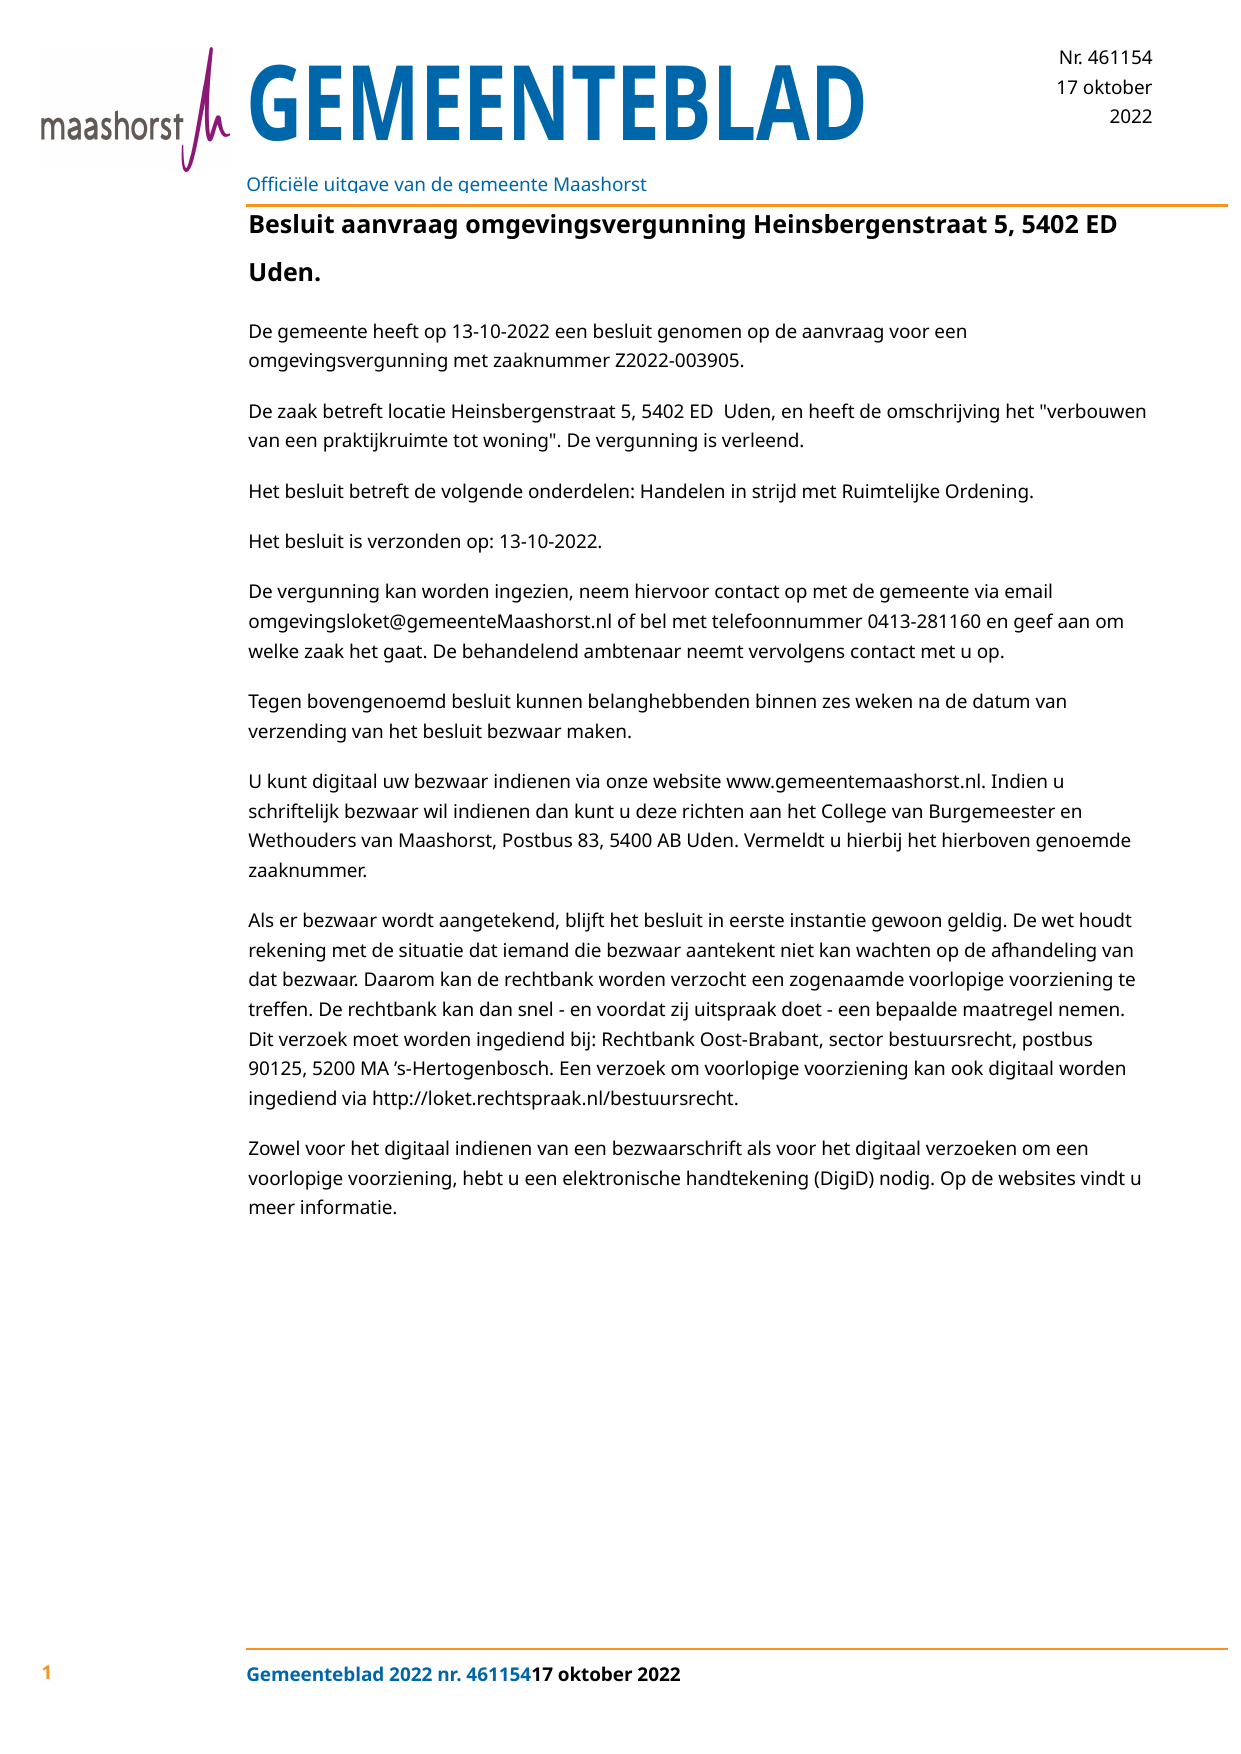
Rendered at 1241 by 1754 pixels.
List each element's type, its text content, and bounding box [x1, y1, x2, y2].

text Zowel voor het digitaal indienen van een bezwaarschrift als voor het digitaal verzoeken om een voorlopige voorziening, hebt u een elektronische handtekening (DigiD) nodig. Op de websites vindt u meer informatie. [248, 1135, 1152, 1220]
text De vergunning kan worden ingezien, neem hiervoor contact op met de gemeente via email omgevingsloket@gemeenteMaashorst.nl of bel met telefoonnummer 0413-281160 en geef aan om welke zaak het gaat. De behandelend ambtenaar neemt vervolgens contact met u op. [248, 579, 1152, 664]
text Besluit aanvraag omgevingsvergunning Heinsbergenstraat 5, 5402 ED Uden. [248, 207, 1152, 288]
text De gemeente heeft op 13-10-2022 een besluit genomen op de aanvraag voor een omgevingsvergunning met zaaknummer Z2022-003905. [248, 318, 1152, 373]
text Als er bezwaar wordt aangetekend, blijft het besluit in eerste instantie gewoon geldig. De wet houdt rekening met de situatie dat iemand die bezwaar aantekent niet kan wachten op de afhandeling van dat bezwaar. Daarom kan de rechtbank worden verzocht een zogenaamde voorlopige voorziening te treffen. De rechtbank kan dan snel - en voordat zij uitspraak doet - een bepaalde maatregel nemen. Dit verzoek moet worden ingediend bij: Rechtbank Oost-Brabant, sector bestuursrecht, postbus 90125, 5200 MA ’s-Hertogenbosch. Een verzoek om voorlopige voorziening kan ook digitaal worden ingediend via http://loket.rechtspraak.nl/bestuursrecht. [248, 907, 1152, 1111]
picture [41, 47, 231, 172]
text Het besluit is verzonden op: 13-10-2022. [248, 528, 1152, 554]
text U kunt digitaal uw bezwaar indienen via onze website www.gemeentemaashorst.nl. Indien u schriftelijk bezwaar wil indienen dan kunt u deze richten aan het College van Burgemeester en Wethouders van Maashorst, Postbus 83, 5400 AB Uden. Vermeldt u hierbij het hierboven genoemde zaaknummer. [248, 768, 1152, 883]
text De zaak betreft locatie Heinsbergenstraat 5, 5402 ED Uden, en heeft de omschrijving het "verbouwen van een praktijkruimte tot woning". De vergunning is verleend. [248, 398, 1152, 453]
text Tegen bovengenoemd besluit kunnen belanghebbenden binnen zes weken na de datum van verzending van het besluit bezwaar maken. [248, 688, 1152, 744]
text Het besluit betreft de volgende onderdelen: Handelen in strijd met Ruimtelijke Ordening. [248, 478, 1152, 504]
